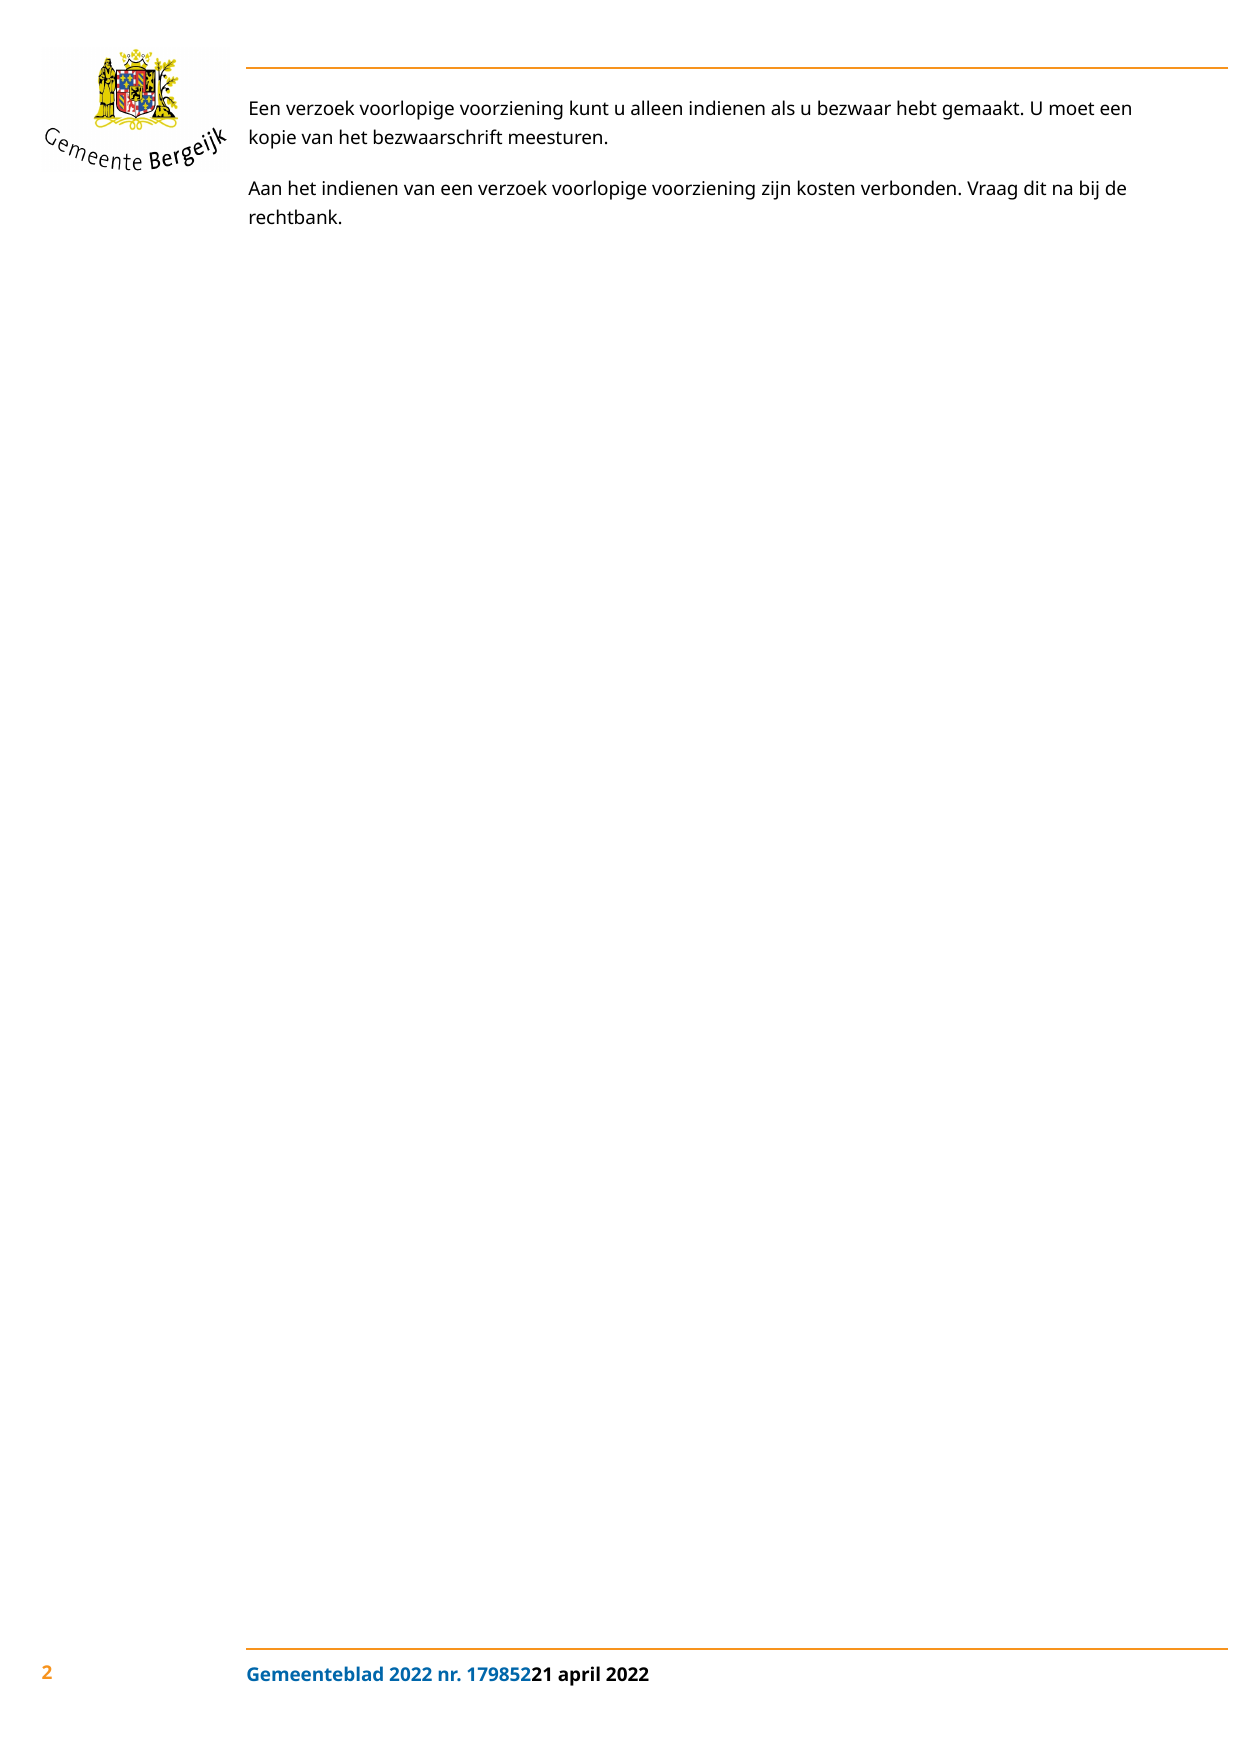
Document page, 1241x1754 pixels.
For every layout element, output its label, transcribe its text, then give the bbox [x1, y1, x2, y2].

text Een verzoek voorlopige voorziening kunt u alleen indienen als u bezwaar hebt gemaakt. U moet een kopie van het bezwaarschrift meesturen. [248, 95, 1152, 150]
picture [41, 47, 231, 172]
text Aan het indienen van een verzoek voorlopige voorziening zijn kosten verbonden. Vraag dit na bij de rechtbank. [248, 175, 1152, 230]
